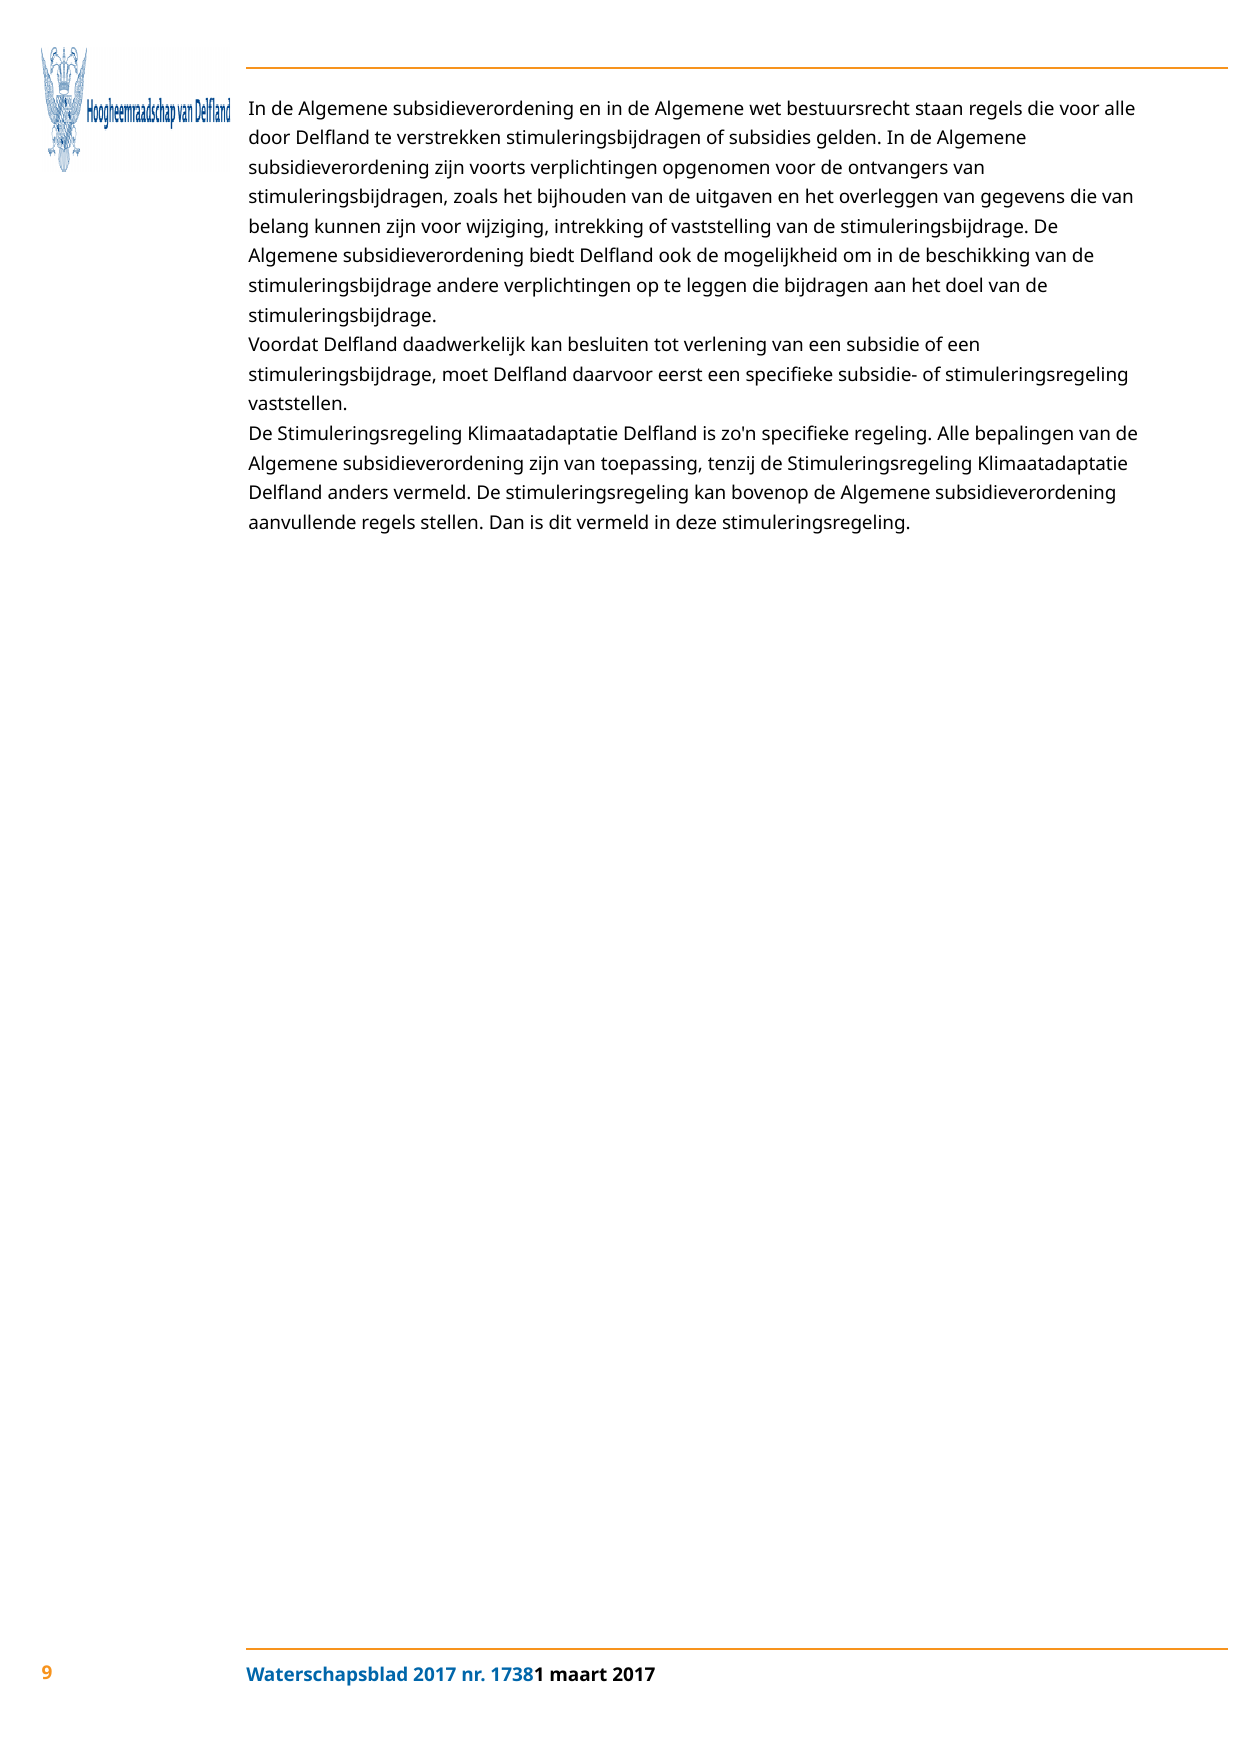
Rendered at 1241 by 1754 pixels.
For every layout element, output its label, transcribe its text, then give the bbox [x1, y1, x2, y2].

text In de Algemene subsidieverordening en in de Algemene wet bestuursrecht staan regels die voor alle door Delfland te verstrekken stimuleringsbijdragen of subsidies gelden. In de Algemene subsidieverordening zijn voorts verplichtingen opgenomen voor de ontvangers van stimuleringsbijdragen, zoals het bijhouden van de uitgaven en het overleggen van gegevens die van belang kunnen zijn voor wijziging, intrekking of vaststelling van de stimuleringsbijdrage. De Algemene subsidieverordening biedt Delfland ook de mogelijkheid om in de beschikking van de stimuleringsbijdrage andere verplichtingen op te leggen die bijdragen aan het doel van de stimuleringsbijdrage. [248, 95, 1152, 328]
picture [41, 47, 231, 172]
text Voordat Delfland daadwerkelijk kan besluiten tot verlening van een subsidie of een stimuleringsbijdrage, moet Delfland daarvoor eerst een specifieke subsidie- of stimuleringsregeling vaststellen. [248, 331, 1152, 416]
text De Stimuleringsregeling Klimaatadaptatie Delfland is zo'n specifieke regeling. Alle bepalingen van de Algemene subsidieverordening zijn van toepassing, tenzij de Stimuleringsregeling Klimaatadaptatie Delfland anders vermeld. De stimuleringsregeling kan bovenop de Algemene subsidieverordening aanvullende regels stellen. Dan is dit vermeld in deze stimuleringsregeling. [248, 420, 1152, 535]
